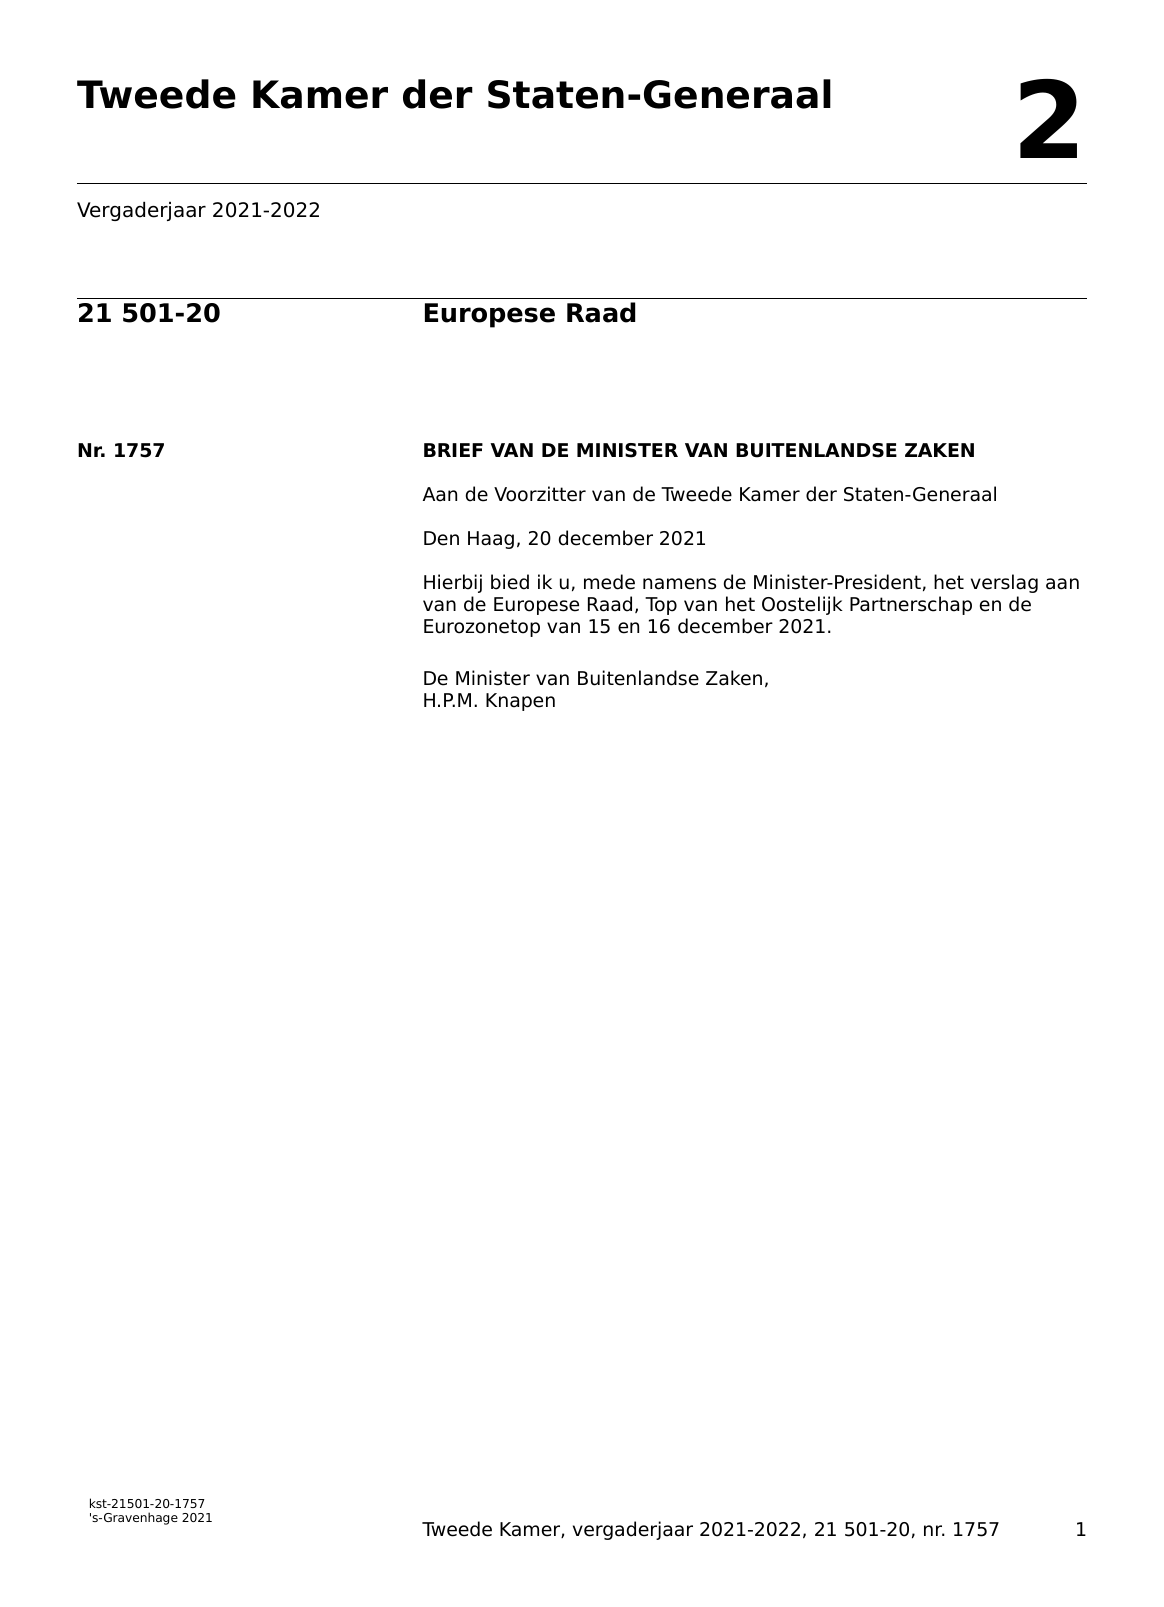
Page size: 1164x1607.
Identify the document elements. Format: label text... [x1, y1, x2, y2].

table_header 2 [886, 59, 1087, 183]
table_cell Vergaderjaar 2021-2022 [77, 184, 1087, 298]
subtitle 21 501-20 Europese Raad [77, 299, 1087, 329]
subtitle Nr. 1757 BRIEF VAN DE MINISTER VAN BUITENLANDSE ZAKEN [77, 440, 1087, 462]
text kst-21501-20-1757 [88, 1497, 323, 1511]
text De Minister van Buitenlandse Zaken, H.P.M. Knapen [422, 668, 1087, 712]
table_header Tweede Kamer der Staten-Generaal [77, 59, 886, 183]
text 's-Gravenhage 2021 [88, 1511, 323, 1525]
text Hierbij bied ik u, mede namens de Minister-President, het verslag aan van de Europese Raad, Top van het Oostelijk Partnerschap en de Eurozonetop van 15 en 16 december 2021. [422, 572, 1087, 638]
text Aan de Voorzitter van de Tweede Kamer der Staten-Generaal [422, 484, 1087, 506]
text Den Haag, 20 december 2021 [422, 528, 1087, 550]
